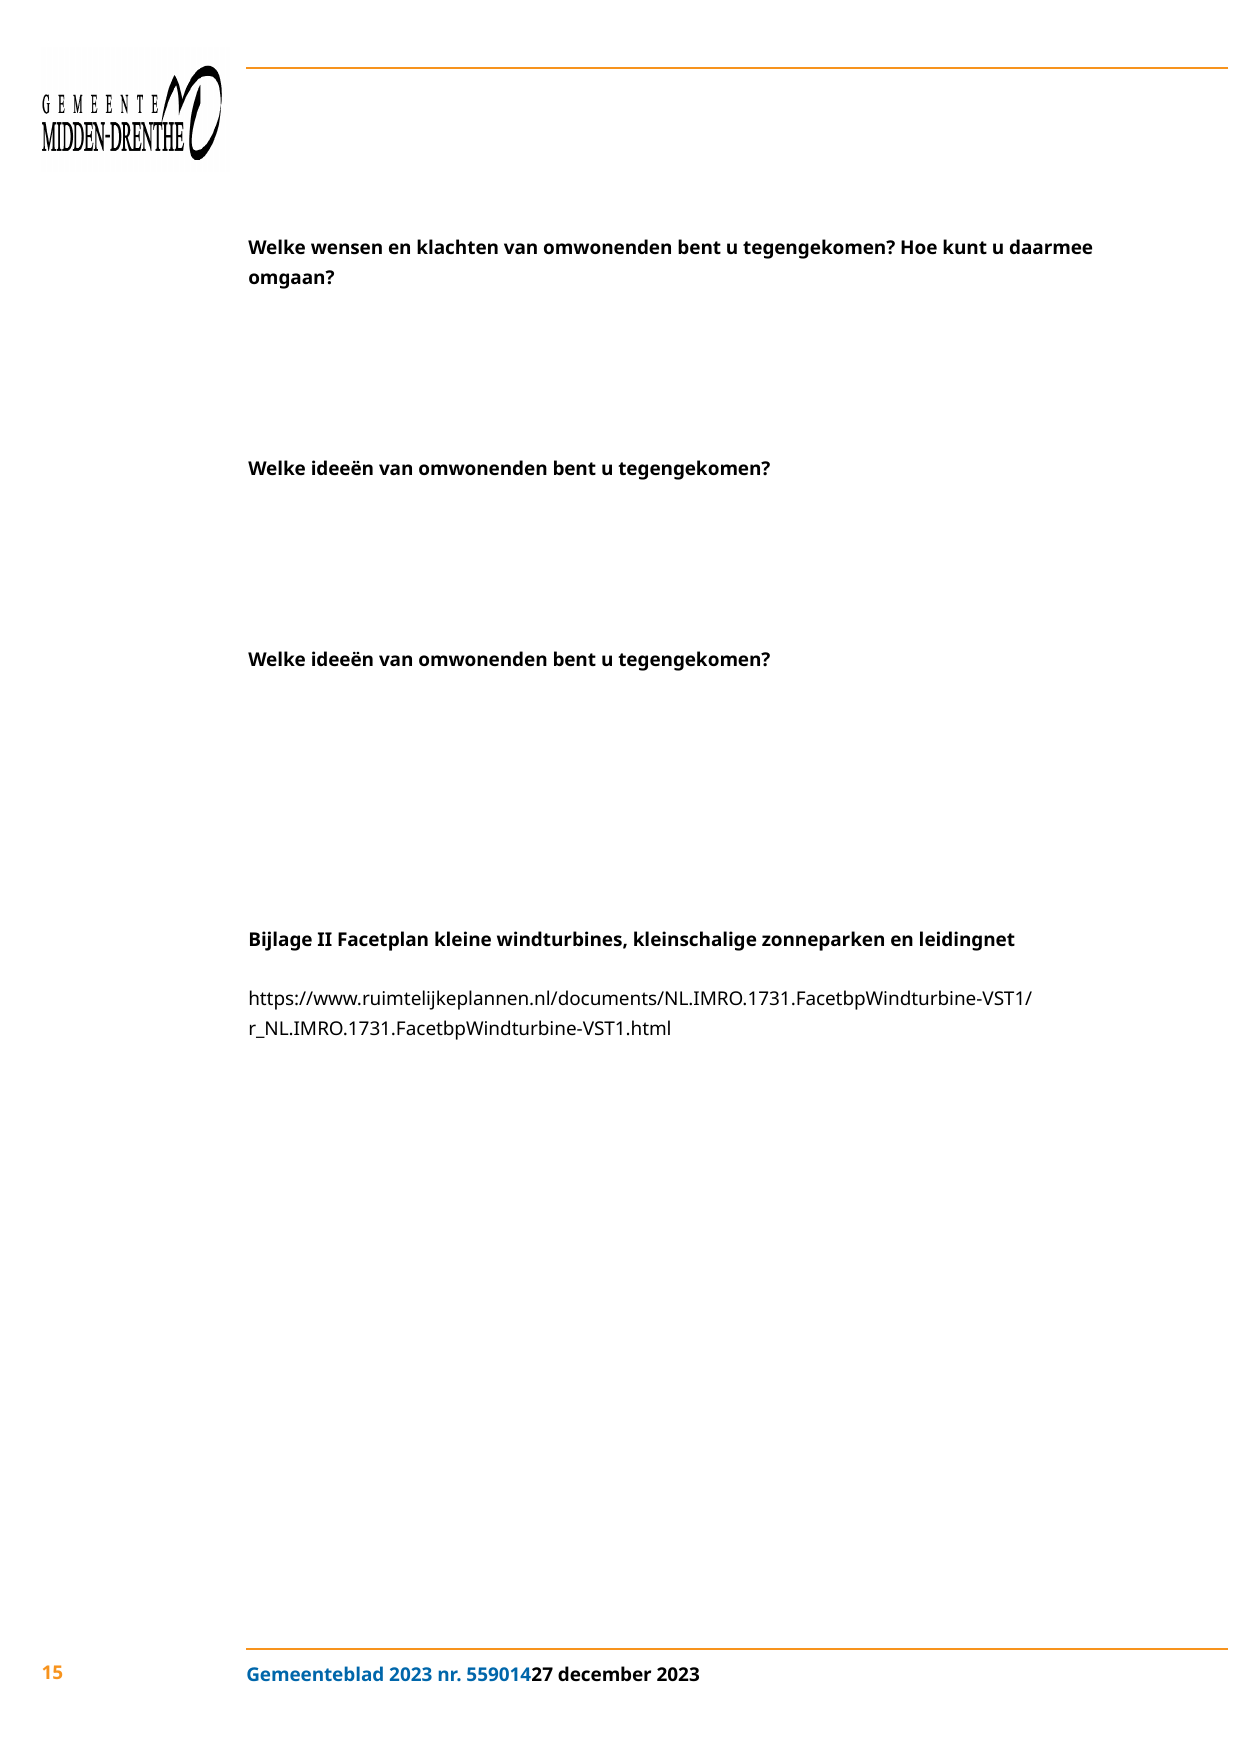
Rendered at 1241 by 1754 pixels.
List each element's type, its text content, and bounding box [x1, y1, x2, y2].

text Bijlage II Facetplan kleine windturbines, kleinschalige zonneparken en leidingnet [248, 926, 1152, 952]
table_header Welke ideeën van omwonenden bent u tegengekomen? [248, 455, 1152, 481]
picture [41, 47, 231, 172]
table_cell [248, 95, 700, 121]
table_header Welke ideeën van omwonenden bent u tegengekomen? [248, 646, 1152, 672]
table_cell [248, 533, 1152, 558]
table_cell [248, 367, 1152, 393]
table_cell [700, 146, 1152, 172]
table_cell [700, 95, 1152, 121]
table_cell [248, 481, 1152, 507]
table_cell [248, 316, 1152, 341]
table_cell [248, 749, 1152, 775]
text https://www.ruimtelijkeplannen.nl/documents/NL.IMRO.1731.FacetbpWindturbine-VST1/r_NL.IMRO.1731.FacetbpWindturbine-VST1.html [248, 985, 1152, 1041]
table_cell [248, 507, 1152, 532]
table_cell [248, 341, 1152, 367]
table_cell [248, 290, 1152, 316]
table_cell [248, 672, 1152, 698]
table_cell [248, 558, 1152, 584]
table_cell [248, 121, 700, 146]
table_cell [248, 698, 1152, 723]
table_header Welke wensen en klachten van omwonenden bent u tegengekomen? Hoe kunt u daarmee omgaan? [248, 235, 1152, 290]
table_cell [700, 121, 1152, 146]
table_cell [248, 724, 1152, 749]
table_cell [248, 146, 700, 172]
